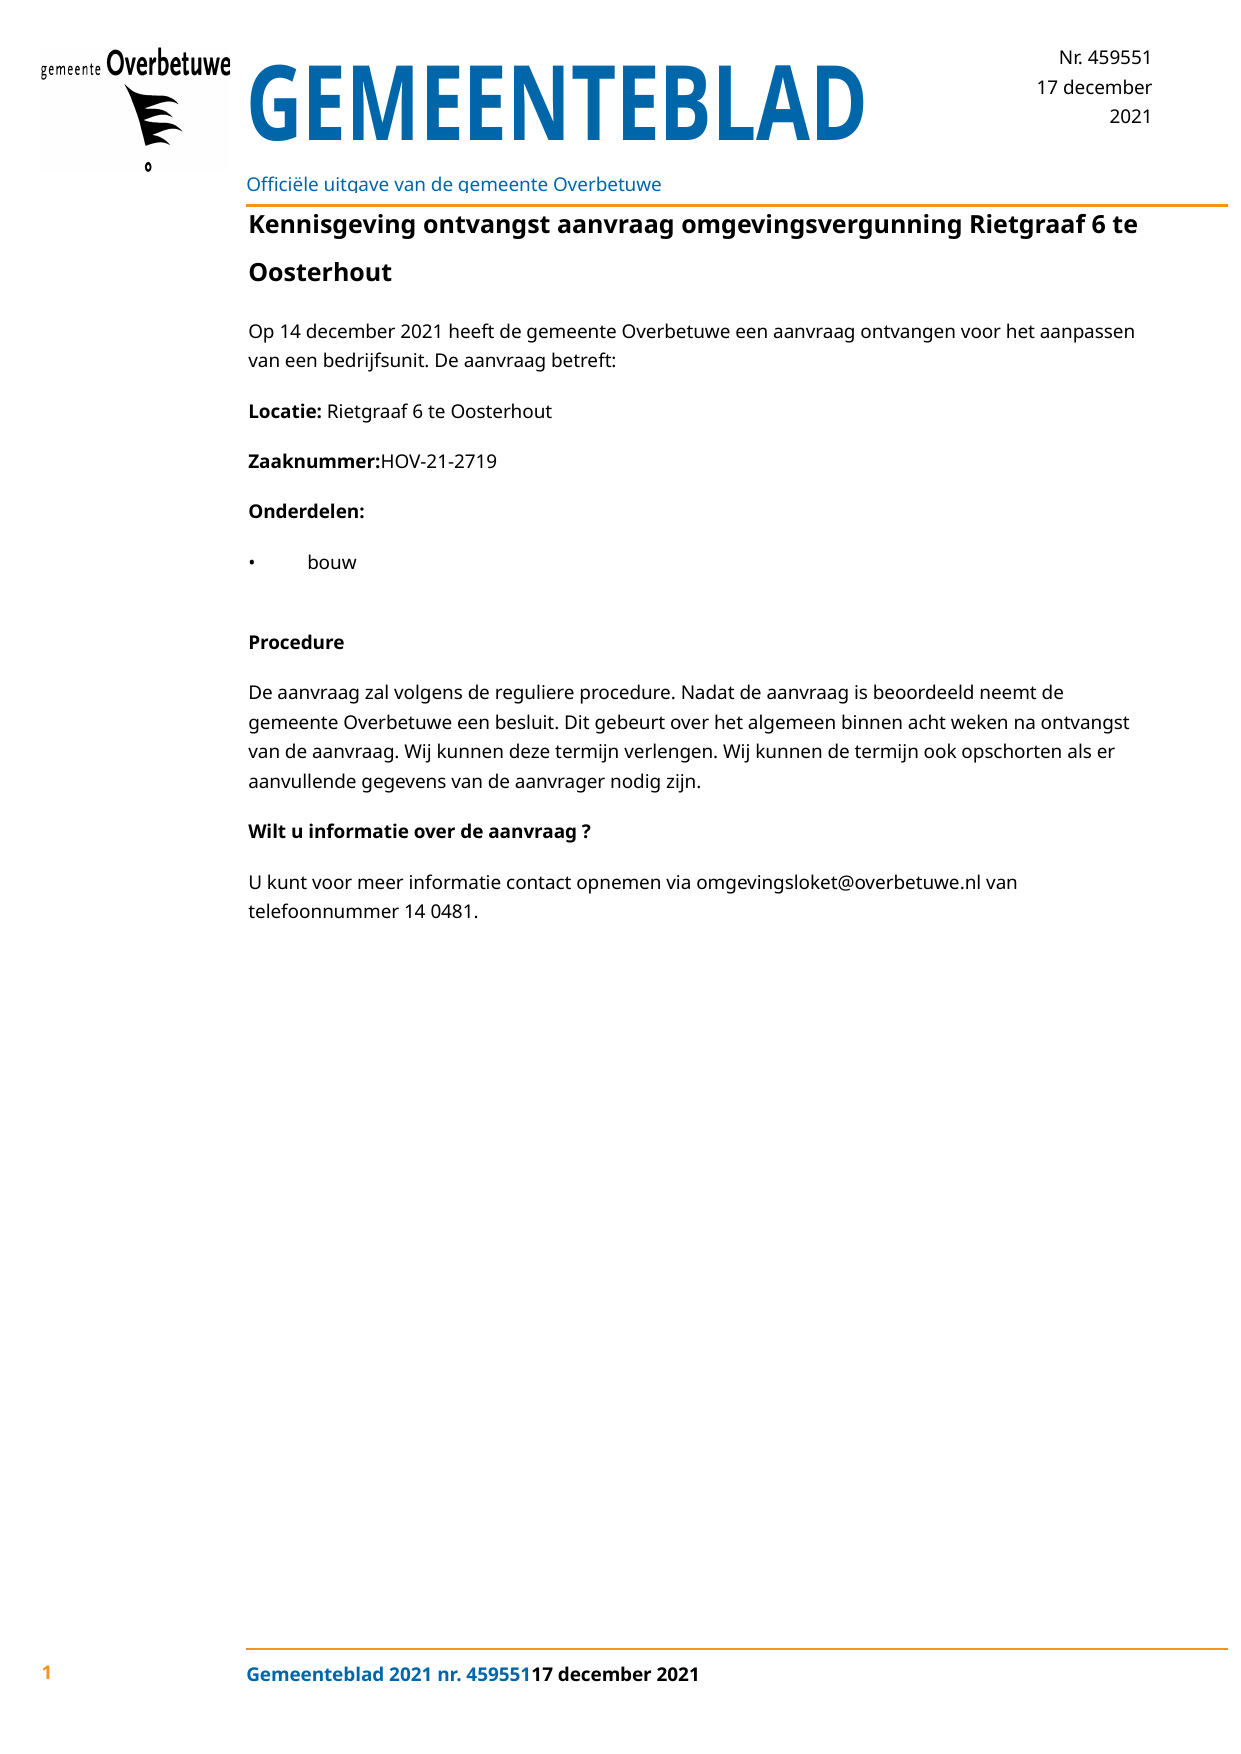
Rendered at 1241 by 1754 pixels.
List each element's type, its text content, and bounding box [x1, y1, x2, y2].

text Wilt u informatie over de aanvraag ? [248, 819, 1152, 844]
picture [41, 47, 231, 172]
text Op 14 december 2021 heeft de gemeente Overbetuwe een aanvraag ontvangen voor het aanpassen van een bedrijfsunit. De aanvraag betreft: [248, 318, 1152, 373]
text Locatie: Rietgraaf 6 te Oosterhout [248, 398, 1152, 424]
text De aanvraag zal volgens de reguliere procedure. Nadat de aanvraag is beoordeeld neemt de gemeente Overbetuwe een besluit. Dit gebeurt over het algemeen binnen acht weken na ontvangst van de aanvraag. Wij kunnen deze termijn verlengen. Wij kunnen de termijn ook opschorten als er aanvullende gegevens van de aanvrager nodig zijn. [248, 679, 1152, 794]
list bouw [248, 549, 1152, 575]
text Procedure [248, 629, 1152, 655]
text U kunt voor meer informatie contact opnemen via omgevingsloket@overbetuwe.nl van telefoonnummer 14 0481. [248, 869, 1152, 924]
text Zaaknummer:HOV-21-2719 [248, 448, 1152, 474]
text Onderdelen: [248, 499, 1152, 524]
text Kennisgeving ontvangst aanvraag omgevingsvergunning Rietgraaf 6 te Oosterhout [248, 207, 1152, 288]
